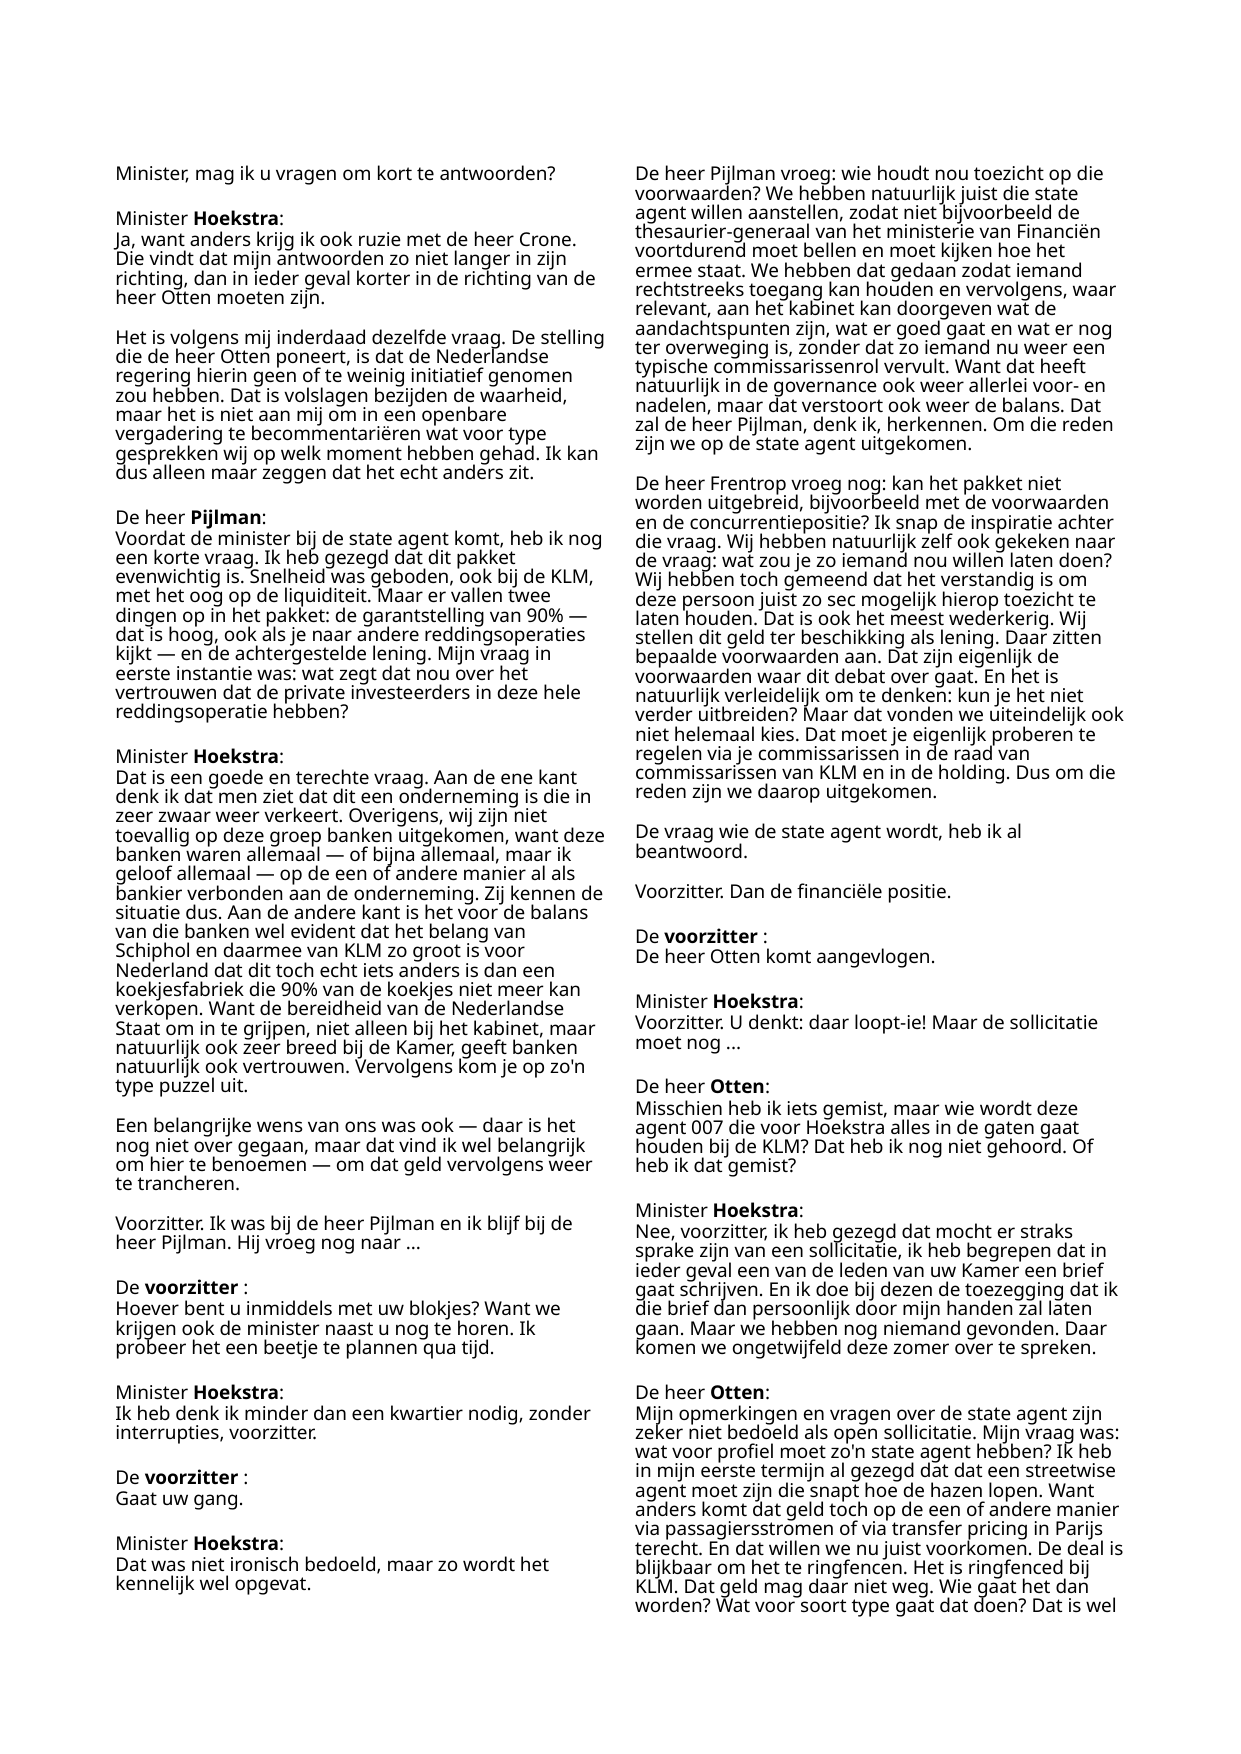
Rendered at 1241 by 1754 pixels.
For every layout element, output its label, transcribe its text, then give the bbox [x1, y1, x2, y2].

text De heer Otten: [635, 1379, 1125, 1404]
text Minister Hoekstra: [115, 743, 605, 769]
text Minister Hoekstra: [635, 989, 1125, 1014]
text Ja, want anders krijg ik ook ruzie met de heer Crone. Die vindt dat mijn antwoorden zo niet langer in zijn richting, dan in ieder geval korter in de richting van de heer Otten moeten zijn. [115, 231, 605, 308]
text Minister, mag ik u vragen om kort te antwoorden? [115, 165, 605, 184]
text De heer Otten: [635, 1074, 1125, 1099]
text Minister Hoekstra: [115, 1379, 605, 1404]
text Voorzitter. Ik was bij de heer Pijlman en ik blijf bij de heer Pijlman. Hij vroeg nog naar ... [115, 1215, 605, 1254]
text Minister Hoekstra: [115, 1530, 605, 1556]
text Minister Hoekstra: [635, 1197, 1125, 1223]
text Nee, voorzitter, ik heb gezegd dat mocht er straks sprake zijn van een sollicitatie, ik heb begrepen dat in ieder geval een van de leden van uw Kamer een brief gaat schrijven. En ik doe bij dezen de toezegging dat ik die brief dan persoonlijk door mijn handen zal laten gaan. Maar we hebben nog niemand gevonden. Daar komen we ongetwijfeld deze zomer over te spreken. [635, 1223, 1125, 1358]
text De vraag wie de state agent wordt, heb ik al beantwoord. [635, 823, 1125, 862]
text Dat is een goede en terechte vraag. Aan de ene kant denk ik dat men ziet dat dit een onderneming is die in zeer zwaar weer verkeert. Overigens, wij zijn niet toevallig op deze groep banken uitgekomen, want deze banken waren allemaal — of bijna allemaal, maar ik geloof allemaal — op de een of andere manier al als bankier verbonden aan de onderneming. Zij kennen de situatie dus. Aan de andere kant is het voor de balans van die banken wel evident dat het belang van Schiphol en daarmee van KLM zo groot is voor Nederland dat dit toch echt iets anders is dan een koekjesfabriek die 90% van de koekjes niet meer kan verkopen. Want de bereidheid van de Nederlandse Staat om in te grijpen, niet alleen bij het kabinet, maar natuurlijk ook zeer breed bij de Kamer, geeft banken natuurlijk ook vertrouwen. Vervolgens kom je op zo'n type puzzel uit. [115, 769, 605, 1097]
text Het is volgens mij inderdaad dezelfde vraag. De stelling die de heer Otten poneert, is dat de Nederlandse regering hierin geen of te weinig initiatief genomen zou hebben. Dat is volslagen bezijden de waarheid, maar het is niet aan mij om in een openbare vergadering te becommentariëren wat voor type gesprekken wij op welk moment hebben gehad. Ik kan dus alleen maar zeggen dat het echt anders zit. [115, 329, 605, 483]
text Voorzitter. U denkt: daar loopt-ie! Maar de sollicitatie moet nog ... [635, 1014, 1125, 1053]
text Voorzitter. Dan de financiële positie. [635, 883, 1125, 902]
text De voorzitter : [635, 923, 1125, 948]
text Een belangrijke wens van ons was ook — daar is het nog niet over gegaan, maar dat vind ik wel belangrijk om hier te benoemen — om dat geld vervolgens weer te trancheren. [115, 1117, 605, 1194]
text De heer Pijlman: [115, 504, 605, 530]
text De heer Frentrop vroeg nog: kan het pakket niet worden uitgebreid, bijvoorbeeld met de voorwaarden en de concurrentiepositie? Ik snap de inspiratie achter die vraag. Wij hebben natuurlijk zelf ook gekeken naar de vraag: wat zou je zo iemand nou willen laten doen? Wij hebben toch gemeend dat het verstandig is om deze persoon juist zo sec mogelijk hierop toezicht te laten houden. Dat is ook het meest wederkerig. Wij stellen dit geld ter beschikking als lening. Daar zitten bepaalde voorwaarden aan. Dat zijn eigenlijk de voorwaarden waar dit debat over gaat. En het is natuurlijk verleidelijk om te denken: kun je het niet verder uitbreiden? Maar dat vonden we uiteindelijk ook niet helemaal kies. Dat moet je eigenlijk proberen te regelen via je commissarissen in de raad van commissarissen van KLM en in de holding. Dus om die reden zijn we daarop uitgekomen. [635, 475, 1125, 803]
text Misschien heb ik iets gemist, maar wie wordt deze agent 007 die voor Hoekstra alles in de gaten gaat houden bij de KLM? Dat heb ik nog niet gehoord. Of heb ik dat gemist? [635, 1099, 1125, 1177]
text Dat was niet ironisch bedoeld, maar zo wordt het kennelijk wel opgevat. [115, 1556, 605, 1594]
text Mijn opmerkingen en vragen over de state agent zijn zeker niet bedoeld als open sollicitatie. Mijn vraag was: wat voor profiel moet zo'n state agent hebben? Ik heb in mijn eerste termijn al gezegd dat dat een streetwise agent moet zijn die snapt hoe de hazen lopen. Want anders komt dat geld toch op de een of andere manier via passagiersstromen of via transfer pricing in Parijs terecht. En dat willen we nu juist voorkomen. De deal is blijkbaar om het te ringfencen. Het is ringfenced bij KLM. Dat geld mag daar niet weg. Wie gaat het dan worden? Wat voor soort type gaat dat doen? Dat is wel [635, 1404, 1125, 1617]
text Hoever bent u inmiddels met uw blokjes? Want we krijgen ook de minister naast u nog te horen. Ik probeer het een beetje te plannen qua tijd. [115, 1300, 605, 1358]
text De voorzitter : [115, 1274, 605, 1300]
text Ik heb denk ik minder dan een kwartier nodig, zonder interrupties, voorzitter. [115, 1404, 605, 1443]
text De heer Pijlman vroeg: wie houdt nou toezicht op die voorwaarden? We hebben natuurlijk juist die state agent willen aanstellen, zodat niet bijvoorbeeld de thesaurier-generaal van het ministerie van Financiën voortdurend moet bellen en moet kijken hoe het ermee staat. We hebben dat gedaan zodat iemand rechtstreeks toegang kan houden en vervolgens, waar relevant, aan het kabinet kan doorgeven wat de aandachtspunten zijn, wat er goed gaat en wat er nog ter overweging is, zonder dat zo iemand nu weer een typische commissarissenrol vervult. Want dat heeft natuurlijk in de governance ook weer allerlei voor- en nadelen, maar dat verstoort ook weer de balans. Dat zal de heer Pijlman, denk ik, herkennen. Om die reden zijn we op de state agent uitgekomen. [635, 165, 1125, 454]
text Minister Hoekstra: [115, 205, 605, 231]
text Gaat uw gang. [115, 1490, 605, 1509]
text De voorzitter : [115, 1464, 605, 1490]
text De heer Otten komt aangevlogen. [635, 948, 1125, 968]
text Voordat de minister bij de state agent komt, heb ik nog een korte vraag. Ik heb gezegd dat dit pakket evenwichtig is. Snelheid was geboden, ook bij de KLM, met het oog op de liquiditeit. Maar er vallen twee dingen op in het pakket: de garantstelling van 90% — dat is hoog, ook als je naar andere reddingsoperaties kijkt — en de achtergestelde lening. Mijn vraag in eerste instantie was: wat zegt dat nou over het vertrouwen dat de private investeerders in deze hele reddingsoperatie hebben? [115, 530, 605, 722]
